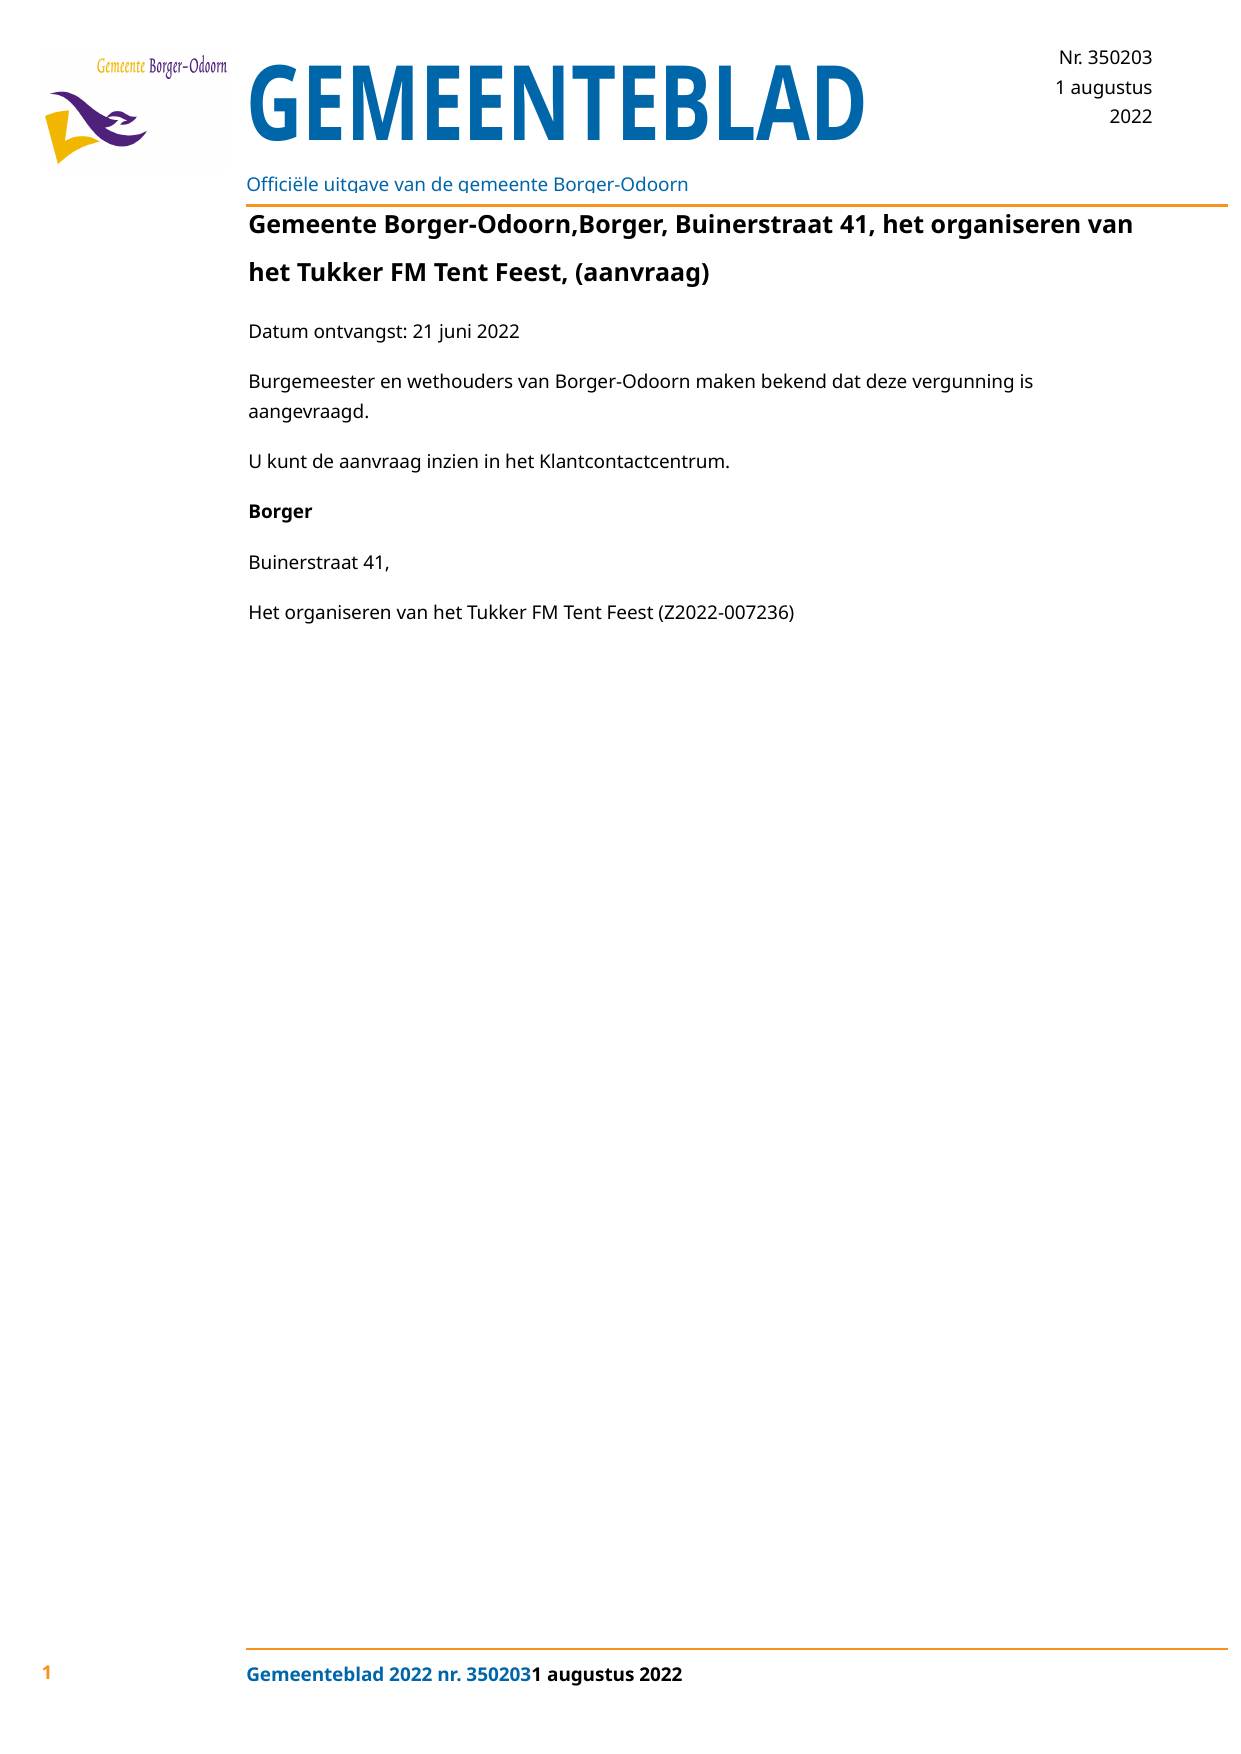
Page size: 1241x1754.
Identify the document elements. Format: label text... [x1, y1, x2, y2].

text Gemeente Borger-Odoorn,Borger, Buinerstraat 41, het organiseren van het Tukker FM Tent Feest, (aanvraag) [248, 207, 1152, 288]
text Burgemeester en wethouders van Borger-Odoorn maken bekend dat deze vergunning is aangevraagd. [248, 368, 1152, 424]
text U kunt de aanvraag inzien in het Klantcontactcentrum. [248, 448, 1152, 474]
text Borger [248, 499, 1152, 524]
text Buinerstraat 41, [248, 549, 1152, 575]
text Het organiseren van het Tukker FM Tent Feest (Z2022-007236) [248, 599, 1152, 625]
text Datum ontvangst: 21 juni 2022 [248, 318, 1152, 344]
picture [41, 47, 231, 172]
